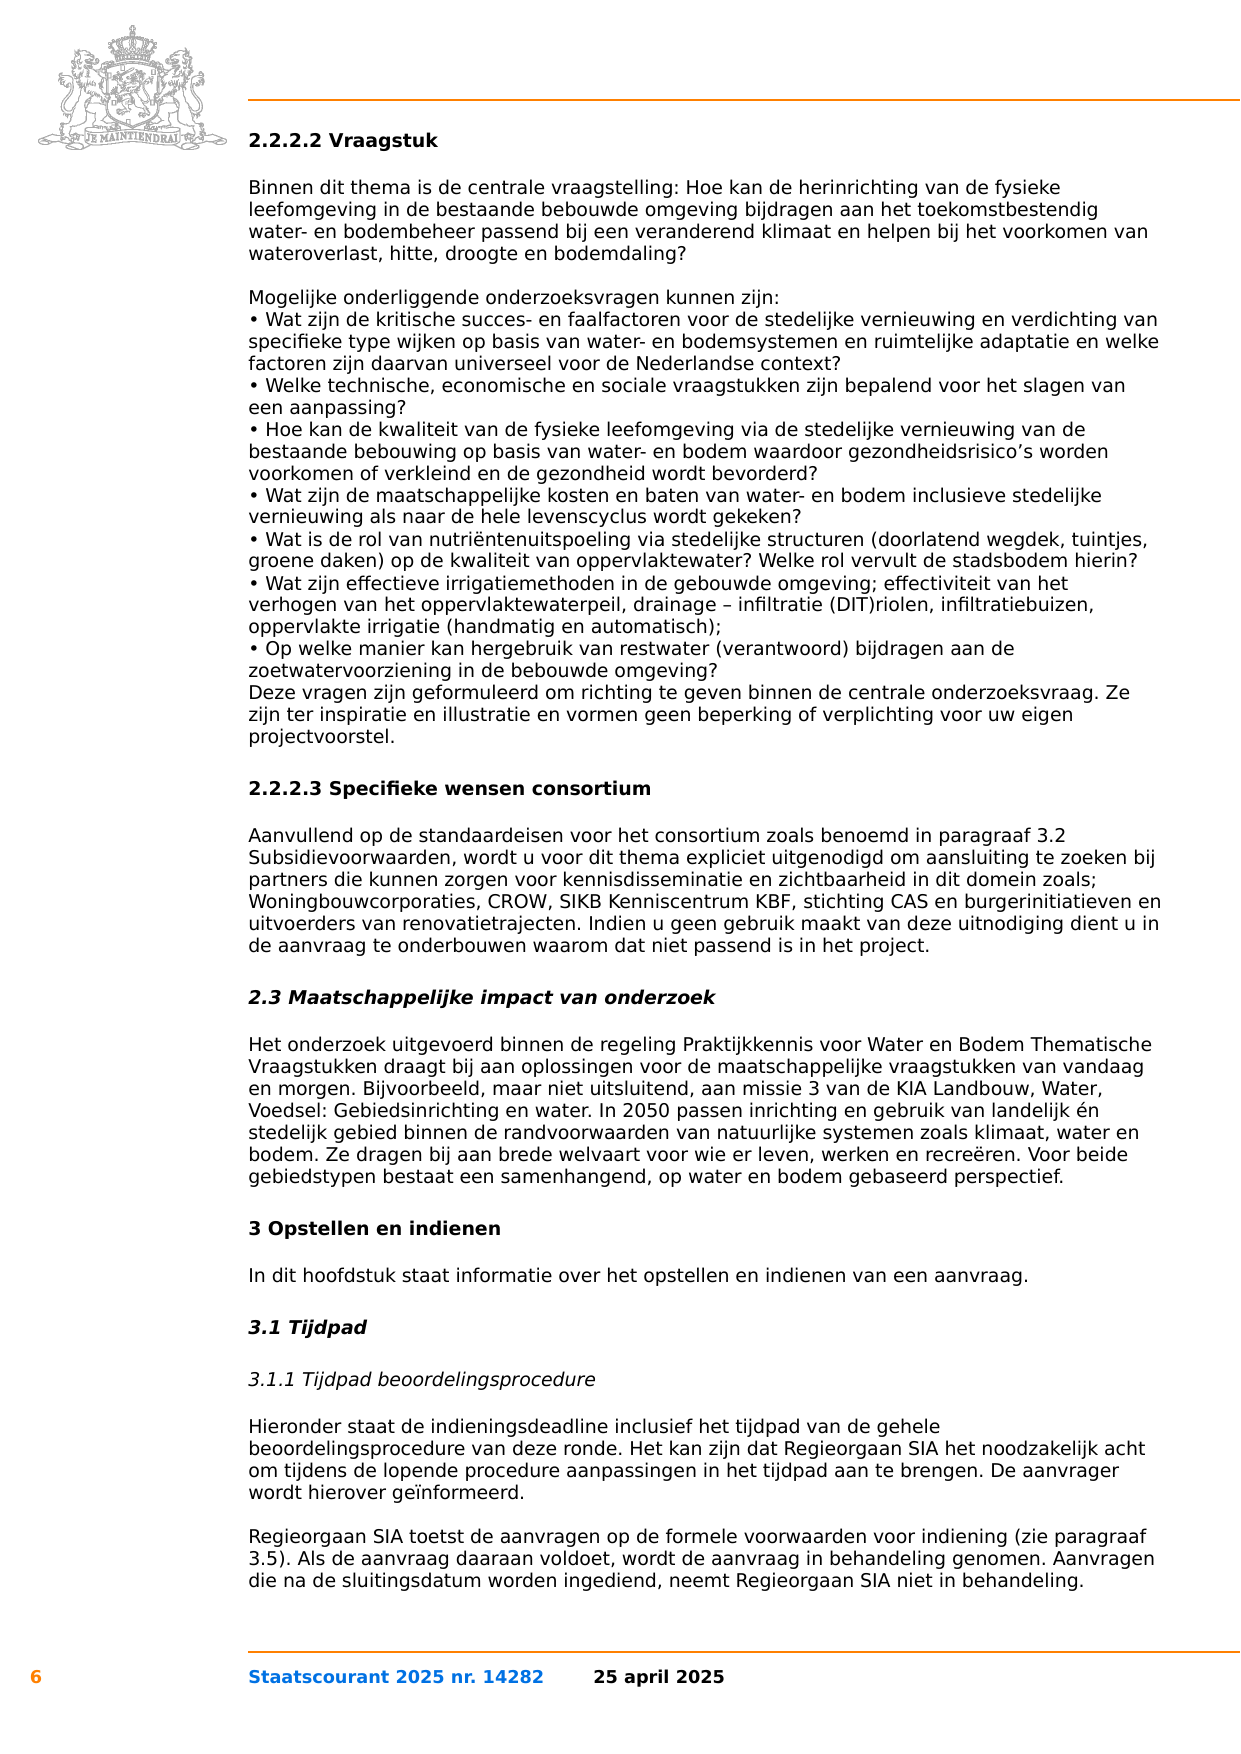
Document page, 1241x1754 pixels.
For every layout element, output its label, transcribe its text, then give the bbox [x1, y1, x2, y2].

text • Wat zijn de maatschappelijke kosten en baten van water- en bodem inclusieve stedelijke vernieuwing als naar de hele levenscyclus wordt gekeken? [248, 484, 1163, 528]
subtitle 2.2.2.2 Vraagstuk [248, 130, 1163, 152]
text Deze vragen zijn geformuleerd om richting te geven binnen de centrale onderzoeksvraag. Ze zijn ter inspiratie en illustratie en vormen geen beperking of verplichting voor uw eigen projectvoorstel. [248, 682, 1163, 748]
text Hieronder staat de indieningsdeadline inclusief het tijdpad van de gehele beoordelingsprocedure van deze ronde. Het kan zijn dat Regieorgaan SIA het noodzakelijk acht om tijdens de lopende procedure aanpassingen in het tijdpad aan te brengen. De aanvrager wordt hierover geïnformeerd. [248, 1416, 1163, 1504]
text • Wat zijn de kritische succes- en faalfactoren voor de stedelijke vernieuwing en verdichting van specifieke type wijken op basis van water- en bodemsystemen en ruimtelijke adaptatie en welke factoren zijn daarvan universeel voor de Nederlandse context? [248, 309, 1163, 374]
text Regieorgaan SIA toetst de aanvragen op de formele voorwaarden voor indiening (zie paragraaf 3.5). Als de aanvraag daaraan voldoet, wordt de aanvraag in behandeling genomen. Aanvragen die na de sluitingsdatum worden ingediend, neemt Regieorgaan SIA niet in behandeling. [248, 1526, 1163, 1592]
text Mogelijke onderliggende onderzoeksvragen kunnen zijn: [248, 287, 1163, 309]
subtitle 3.1 Tijdpad [248, 1317, 1163, 1339]
text Het onderzoek uitgevoerd binnen de regeling Praktijkkennis voor Water en Bodem Thematische Vraagstukken draagt bij aan oplossingen voor de maatschappelijke vraagstukken van vandaag en morgen. Bijvoorbeeld, maar niet uitsluitend, aan missie 3 van de KIA Landbouw, Water, Voedsel: Gebiedsinrichting en water. In 2050 passen inrichting en gebruik van landelijk én stedelijk gebied binnen de randvoorwaarden van natuurlijke systemen zoals klimaat, water en bodem. Ze dragen bij aan brede welvaart voor wie er leven, werken en recreëren. Voor beide gebiedstypen bestaat een samenhangend, op water en bodem gebaseerd perspectief. [248, 1034, 1163, 1188]
text • Welke technische, economische en sociale vraagstukken zijn bepalend voor het slagen van een aanpassing? [248, 374, 1163, 418]
text In dit hoofdstuk staat informatie over het opstellen en indienen van een aanvraag. [248, 1265, 1163, 1287]
text • Hoe kan de kwaliteit van de fysieke leefomgeving via de stedelijke vernieuwing van de bestaande bebouwing op basis van water- en bodem waardoor gezondheidsrisico’s worden voorkomen of verkleind en de gezondheid wordt bevorderd? [248, 418, 1163, 484]
subtitle 2.2.2.3 Specifieke wensen consortium [248, 778, 1163, 800]
text Aanvullend op de standaardeisen voor het consortium zoals benoemd in paragraaf 3.2 Subsidievoorwaarden, wordt u voor dit thema expliciet uitgenodigd om aansluiting te zoeken bij partners die kunnen zorgen voor kennisdisseminatie en zichtbaarheid in dit domein zoals; Woningbouwcorporaties, CROW, SIKB Kenniscentrum KBF, stichting CAS en burgerinitiatieven en uitvoerders van renovatietrajecten. Indien u geen gebruik maakt van deze uitnodiging dient u in de aanvraag te onderbouwen waarom dat niet passend is in het project. [248, 825, 1163, 957]
picture [38, 25, 227, 150]
text Binnen dit thema is de centrale vraagstelling: Hoe kan de herinrichting van de fysieke leefomgeving in de bestaande bebouwde omgeving bijdragen aan het toekomstbestendig water- en bodembeheer passend bij een veranderend klimaat en helpen bij het voorkomen van wateroverlast, hitte, droogte en bodemdaling? [248, 177, 1163, 265]
text • Op welke manier kan hergebruik van restwater (verantwoord) bijdragen aan de zoetwatervoorziening in de bebouwde omgeving? [248, 638, 1163, 682]
subtitle 3.1.1 Tijdpad beoordelingsprocedure [248, 1369, 1163, 1391]
subtitle 3 Opstellen en indienen [248, 1218, 1163, 1240]
text • Wat is de rol van nutriëntenuitspoeling via stedelijke structuren (doorlatend wegdek, tuintjes, groene daken) op de kwaliteit van oppervlaktewater? Welke rol vervult de stadsbodem hierin? [248, 528, 1163, 572]
text • Wat zijn effectieve irrigatiemethoden in de gebouwde omgeving; effectiviteit van het verhogen van het oppervlaktewaterpeil, drainage – infiltratie (DIT)riolen, infiltratiebuizen, oppervlakte irrigatie (handmatig en automatisch); [248, 572, 1163, 638]
subtitle 2.3 Maatschappelijke impact van onderzoek [248, 987, 1163, 1009]
